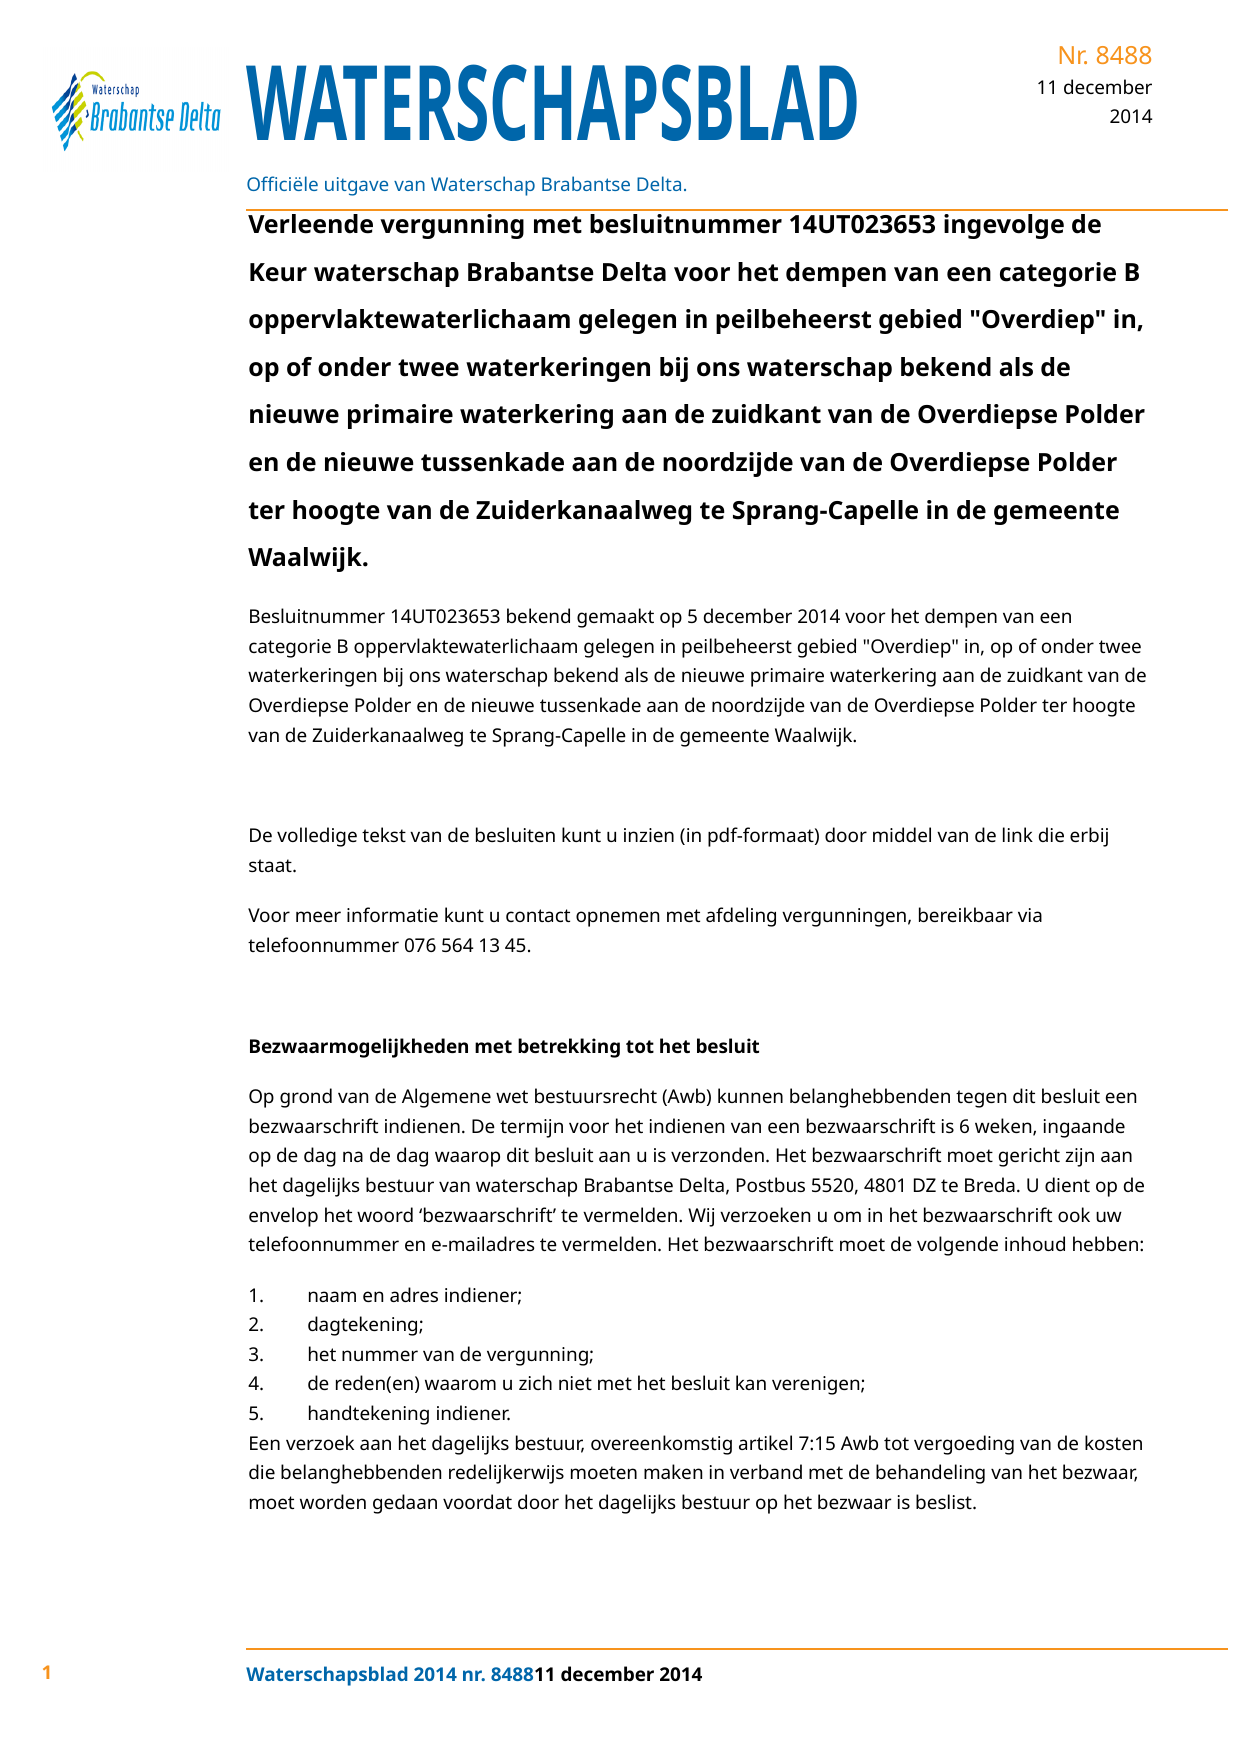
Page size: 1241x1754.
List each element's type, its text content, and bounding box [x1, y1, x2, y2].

text Voor meer informatie kunt u contact opnemen met afdeling vergunningen, bereikbaar via telefoonnummer 076 564 13 45. [248, 903, 1152, 958]
text Besluitnummer 14UT023653 bekend gemaakt op 5 december 2014 voor het dempen van een categorie B oppervlaktewaterlichaam gelegen in peilbeheerst gebied "Overdiep" in, op of onder twee waterkeringen bij ons waterschap bekend als de nieuwe primaire waterkering aan de zuidkant van de Overdiepse Polder en de nieuwe tussenkade aan de noordzijde van de Overdiepse Polder ter hoogte van de Zuiderkanaalweg te Sprang-Capelle in de gemeente Waalwijk. [248, 603, 1152, 748]
list de reden(en) waarom u zich niet met het besluit kan verenigen; [248, 1371, 1152, 1396]
text Op grond van de Algemene wet bestuursrecht (Awb) kunnen belanghebbenden tegen dit besluit een bezwaarschrift indienen. De termijn voor het indienen van een bezwaarschrift is 6 weken, ingaande op de dag na de dag waarop dit besluit aan u is verzonden. Het bezwaarschrift moet gericht zijn aan het dagelijks bestuur van waterschap Brabantse Delta, Postbus 5520, 4801 DZ te Breda. U dient op de envelop het woord ‘bezwaarschrift’ te vermelden. Wij verzoeken u om in het bezwaarschrift ook uw telefoonnummer en e‑mailadres te vermelden. Het bezwaarschrift moet de volgende inhoud hebben: [248, 1083, 1152, 1257]
text Een verzoek aan het dagelijks bestuur, overeenkomstig artikel 7:15 Awb tot vergoeding van de kosten die belanghebbenden redelijkerwijs moeten maken in verband met de behandeling van het bezwaar, moet worden gedaan voordat door het dagelijks bestuur op het bezwaar is beslist. [248, 1430, 1152, 1515]
list dagtekening; [248, 1311, 1152, 1337]
list handtekening indiener. [248, 1400, 1152, 1426]
list naam en adres indiener; [248, 1282, 1152, 1308]
list het nummer van de vergunning; [248, 1341, 1152, 1367]
text De volledige tekst van de besluiten kunt u inzien (in pdf-formaat) door middel van de link die erbij staat. [248, 823, 1152, 878]
text Bezwaarmogelijkheden met betrekking tot het besluit [248, 1033, 1152, 1059]
picture [41, 47, 231, 172]
text Verleende vergunning met besluitnummer 14UT023653 ingevolge de Keur waterschap Brabantse Delta voor het dempen van een categorie B oppervlaktewaterlichaam gelegen in peilbeheerst gebied "Overdiep" in, op of onder twee waterkeringen bij ons waterschap bekend als de nieuwe primaire waterkering aan de zuidkant van de Overdiepse Polder en de nieuwe tussenkade aan de noordzijde van de Overdiepse Polder ter hoogte van de Zuiderkanaalweg te Sprang-Capelle in de gemeente Waalwijk. [248, 211, 1152, 574]
